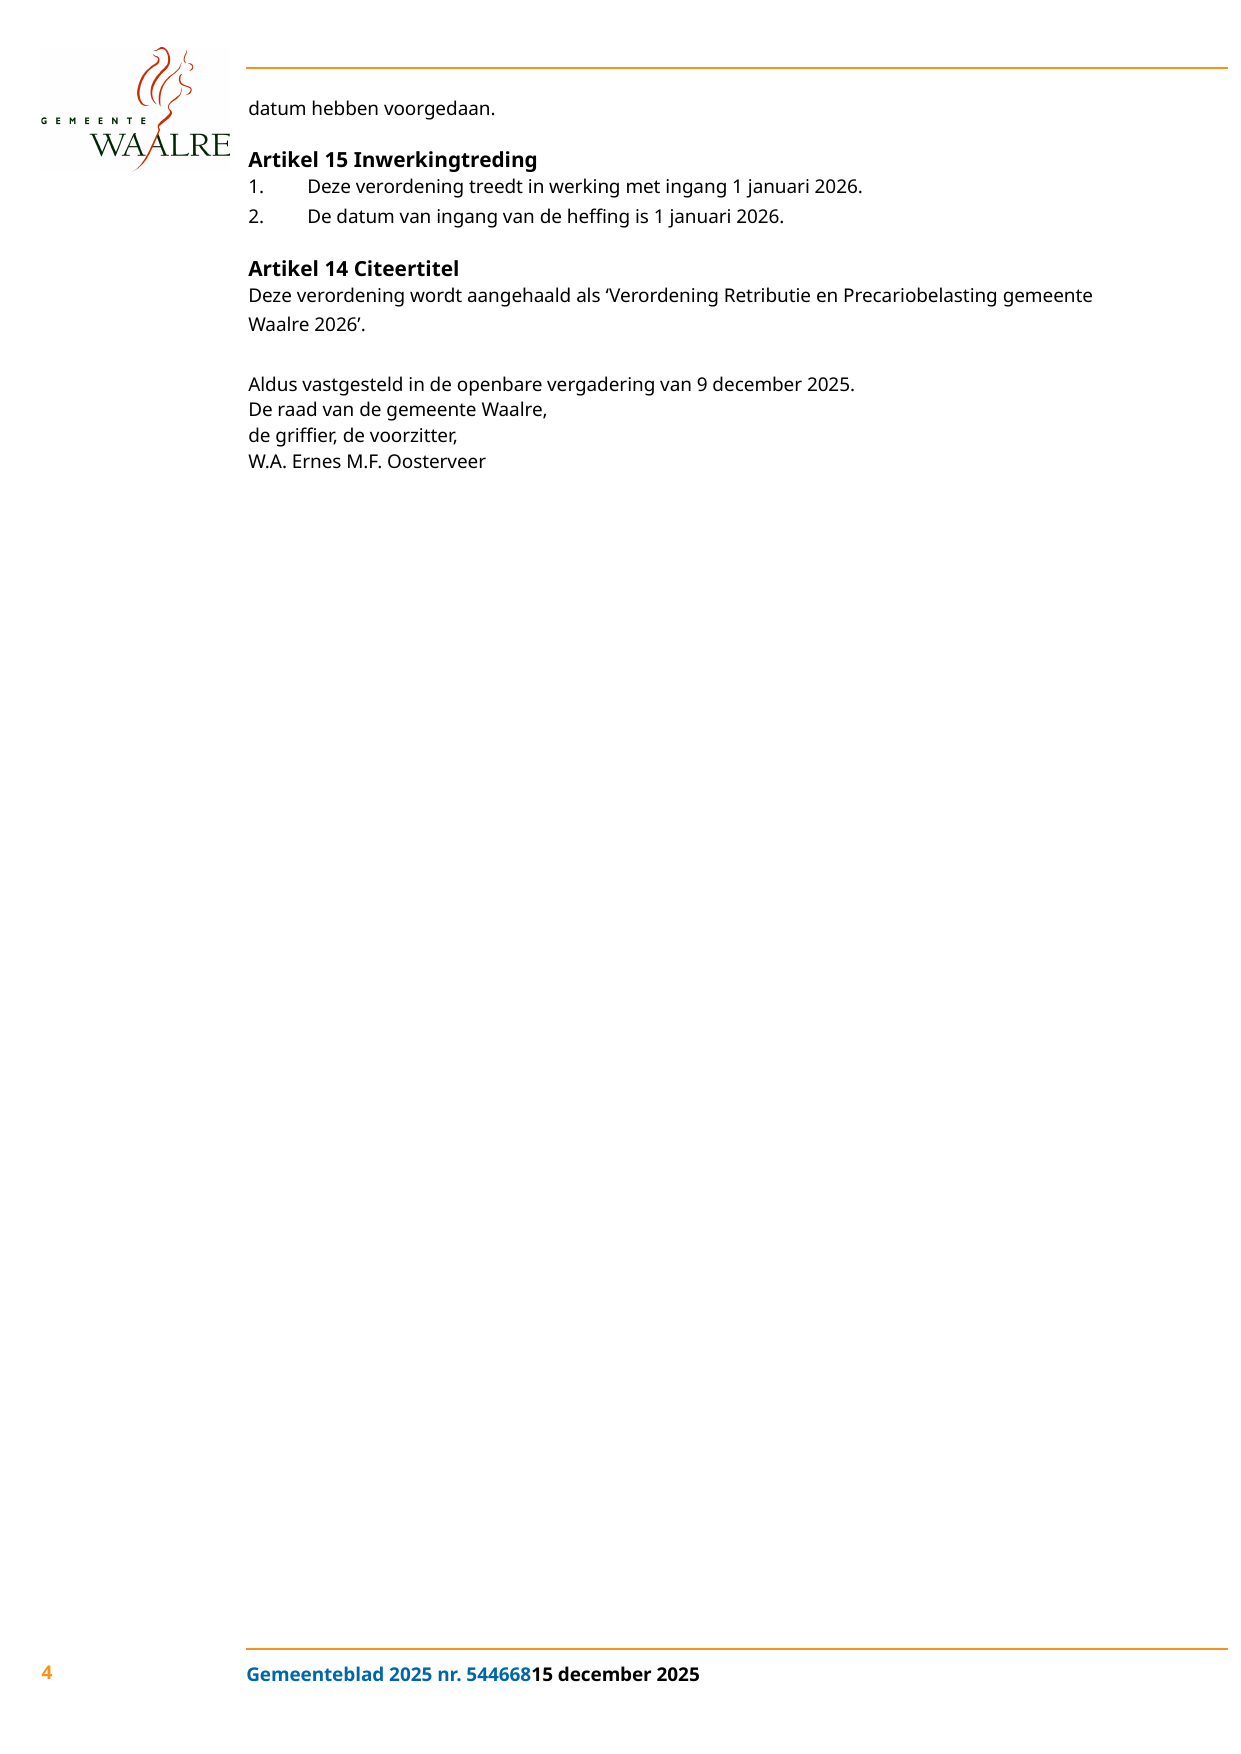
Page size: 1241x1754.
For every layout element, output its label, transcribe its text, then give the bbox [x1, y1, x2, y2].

text Aldus vastgesteld in de openbare vergadering van 9 december 2025. [248, 371, 1152, 397]
text Deze verordening wordt aangehaald als ‘Verordening Retributie en Precariobelasting gemeente Waalre 2026’. [248, 282, 1152, 337]
text datum hebben voorgedaan. [248, 95, 1152, 121]
text Artikel 14 Citeertitel [248, 254, 1152, 282]
picture [41, 47, 231, 172]
text De raad van de gemeente Waalre, [248, 397, 1152, 422]
text de griffier, de voorzitter, [248, 422, 1152, 448]
text W.A. Ernes M.F. Oosterveer [248, 448, 1152, 474]
list Deze verordening treedt in werking met ingang 1 januari 2026. [248, 174, 1152, 199]
text Artikel 15 Inwerkingtreding [248, 145, 1152, 174]
list De datum van ingang van de heffing is 1 januari 2026. [248, 203, 1152, 229]
